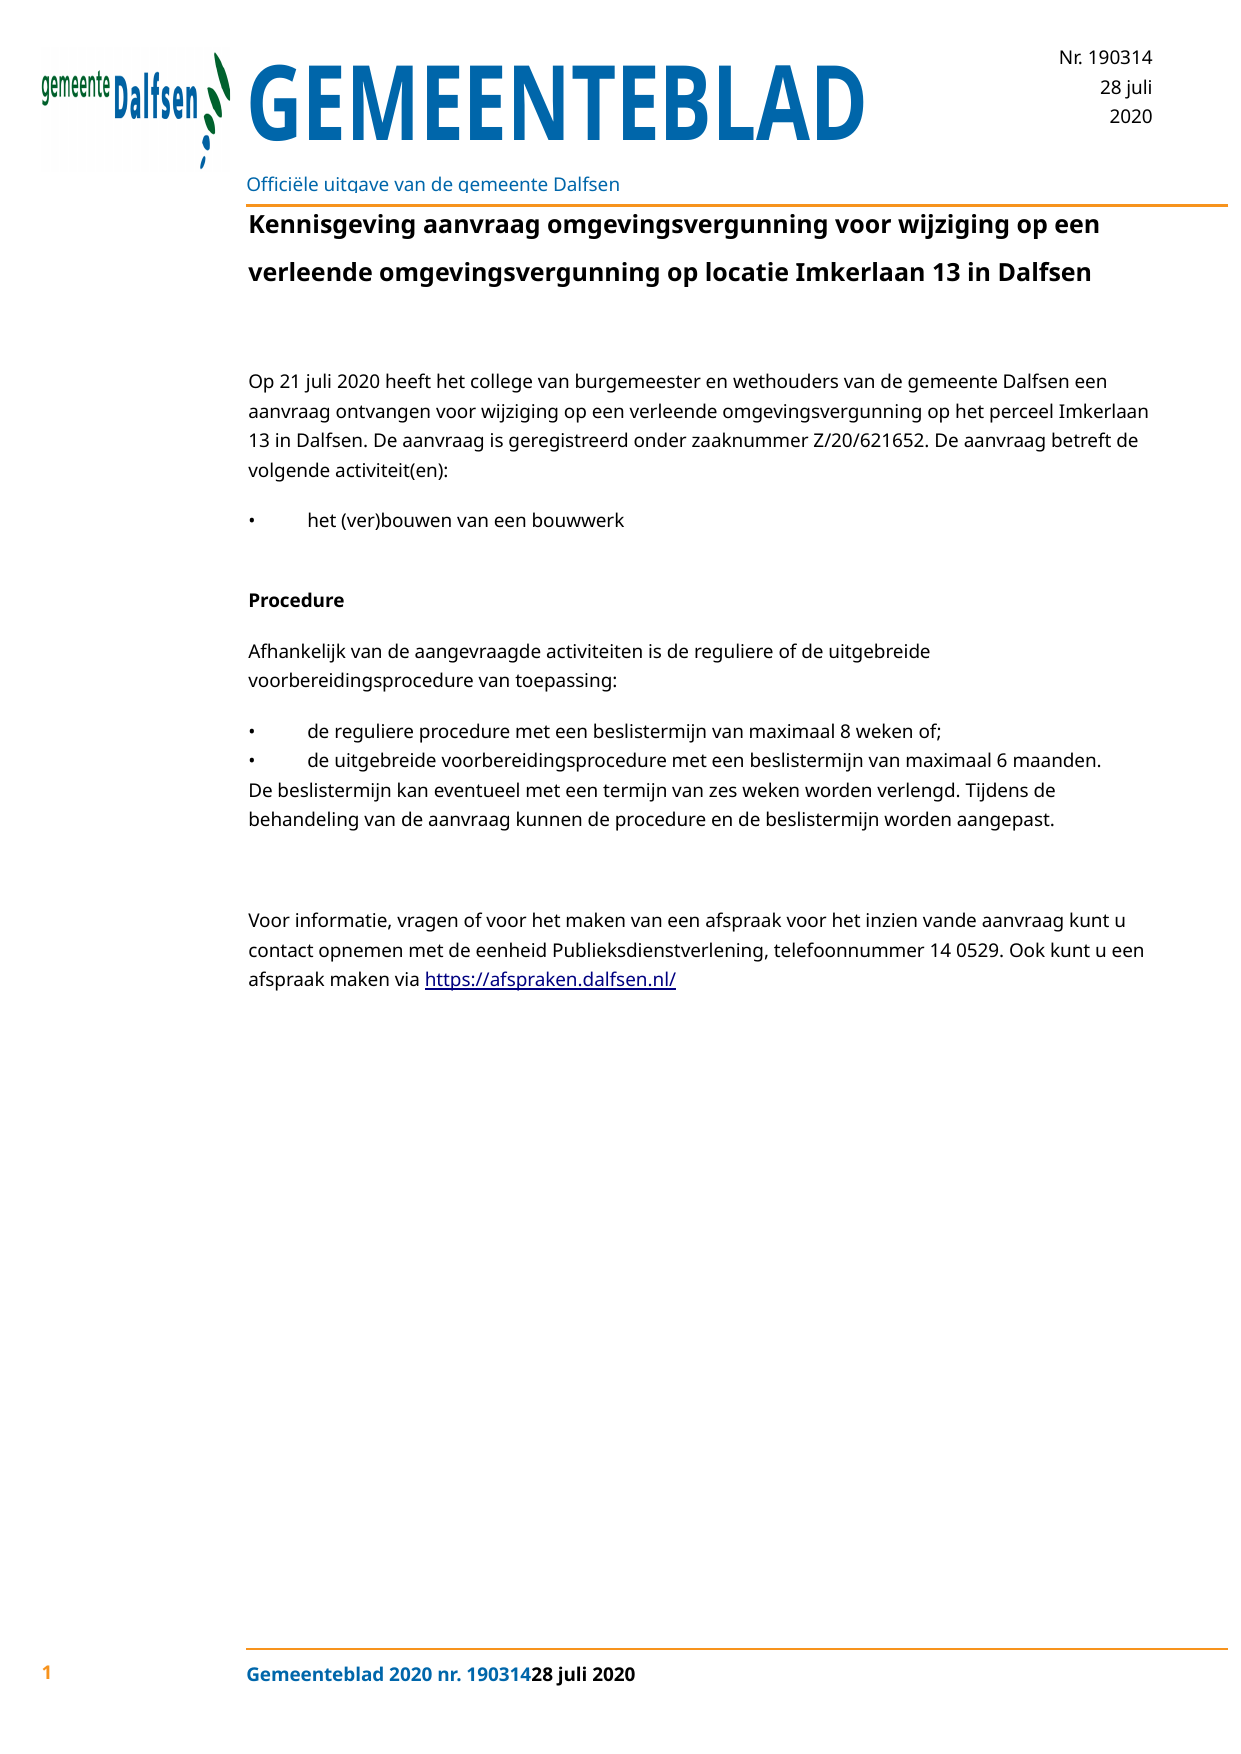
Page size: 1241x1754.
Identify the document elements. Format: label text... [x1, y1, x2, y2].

text Voor informatie, vragen of voor het maken van een afspraak voor het inzien vande aanvraag kunt u contact opnemen met de eenheid Publieksdienstverlening, telefoonnummer 14 0529. Ook kunt u een afspraak maken via https://afspraken.dalfsen.nl/ [248, 907, 1152, 992]
text Op 21 juli 2020 heeft het college van burgemeester en wethouders van de gemeente Dalfsen een aanvraag ontvangen voor wijziging op een verleende omgevingsvergunning op het perceel Imkerlaan 13 in Dalfsen. De aanvraag is geregistreerd onder zaaknummer Z/20/621652. De aanvraag betreft de volgende activiteit(en): [248, 368, 1152, 483]
text Procedure [248, 587, 1152, 613]
picture [41, 47, 231, 172]
text Kennisgeving aanvraag omgevingsvergunning voor wijziging op een verleende omgevingsvergunning op locatie Imkerlaan 13 in Dalfsen [248, 207, 1152, 288]
text De beslistermijn kan eventueel met een termijn van zes weken worden verlengd. Tijdens de behandeling van de aanvraag kunnen de procedure en de beslistermijn worden aangepast. [248, 777, 1152, 832]
list het (ver)bouwen van een bouwwerk [248, 507, 1152, 533]
list de uitgebreide voorbereidingsprocedure met een beslistermijn van maximaal 6 maanden. [248, 747, 1152, 773]
text Afhankelijk van de aangevraagde activiteiten is de reguliere of de uitgebreide voorbereidingsprocedure van toepassing: [248, 638, 1152, 693]
list de reguliere procedure met een beslistermijn van maximaal 8 weken of; [248, 718, 1152, 744]
